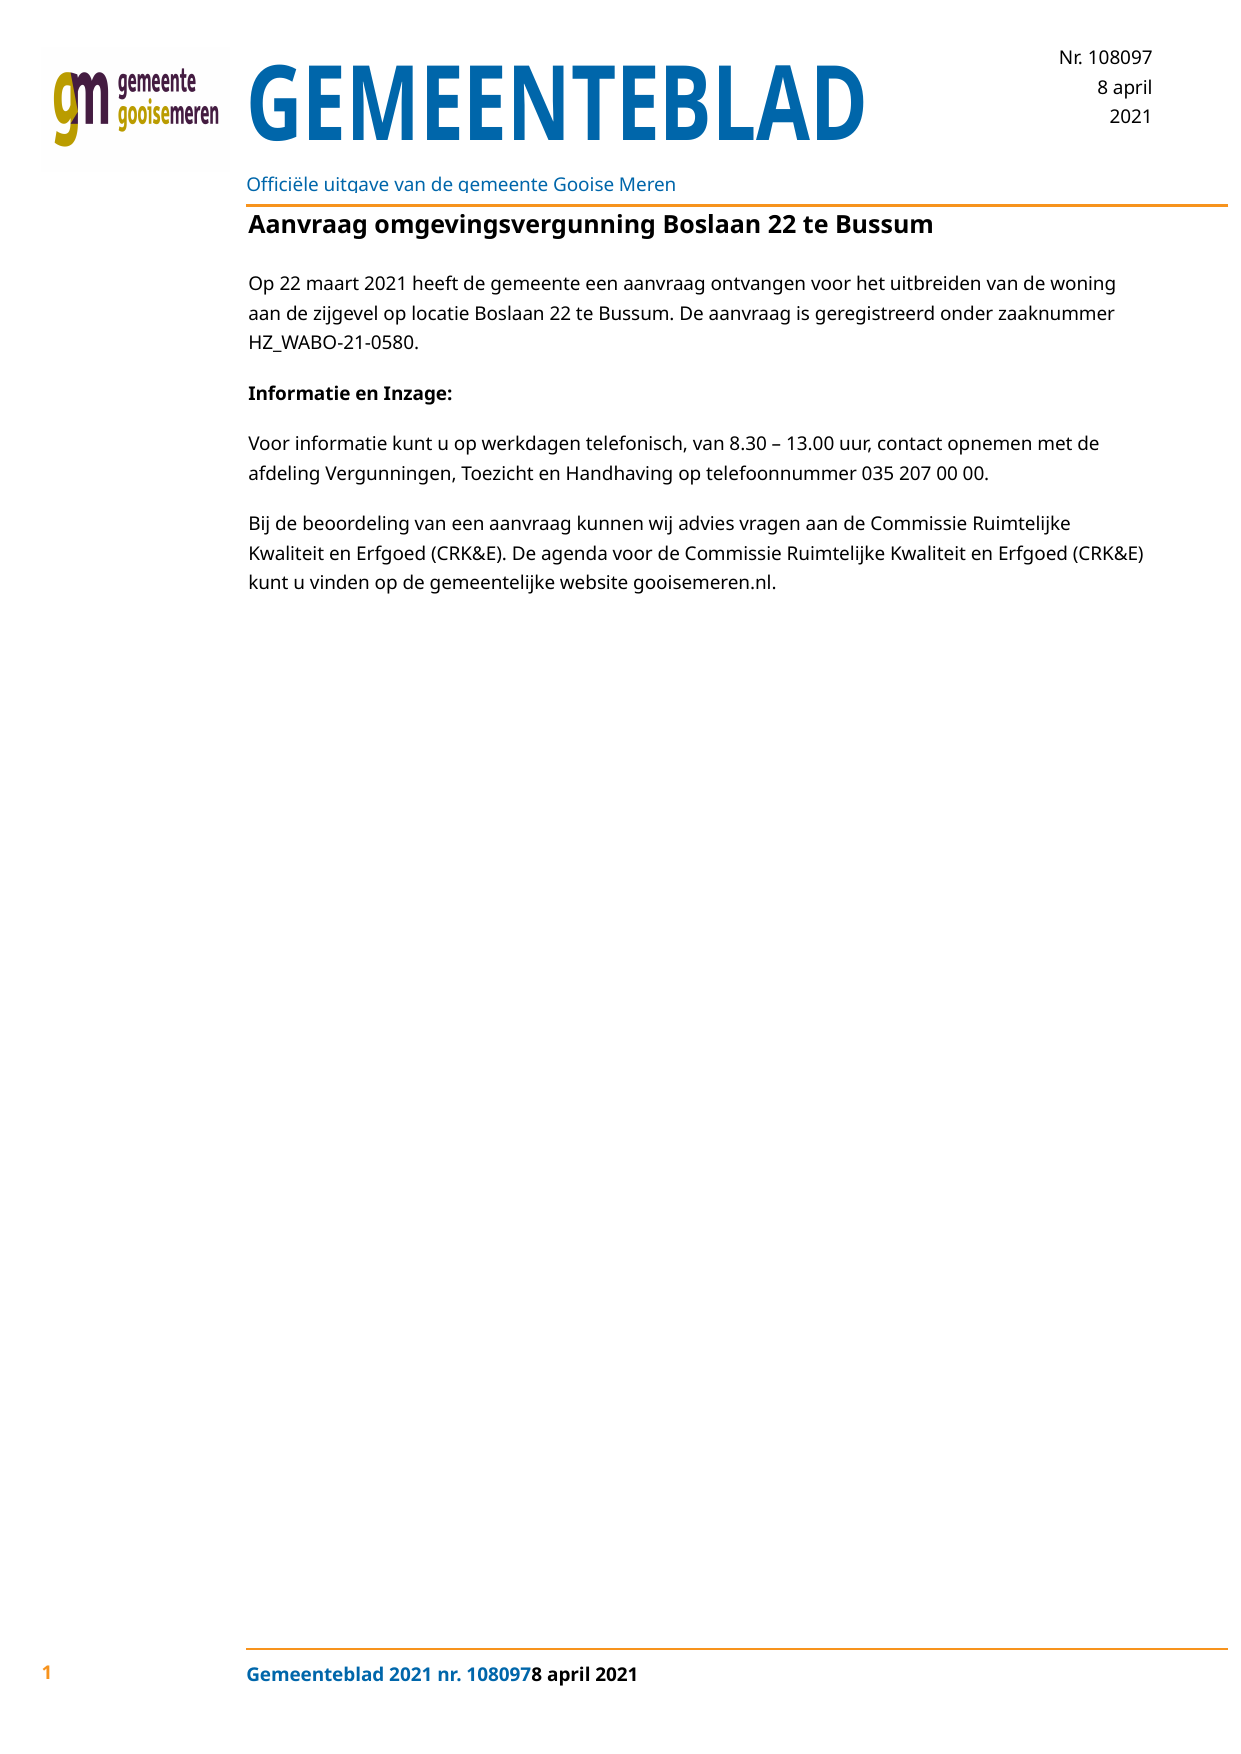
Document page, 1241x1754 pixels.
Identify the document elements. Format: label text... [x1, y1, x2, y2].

picture [41, 47, 231, 172]
text Bij de beoordeling van een aanvraag kunnen wij advies vragen aan de Commissie Ruimtelijke Kwaliteit en Erfgoed (CRK&E). De agenda voor de Commissie Ruimtelijke Kwaliteit en Erfgoed (CRK&E) kunt u vinden op de gemeentelijke website gooisemeren.nl. [248, 510, 1152, 595]
text Voor informatie kunt u op werkdagen telefonisch, van 8.30 – 13.00 uur, contact opnemen met de afdeling Vergunningen, Toezicht en Handhaving op telefoonnummer 035 207 00 00. [248, 430, 1152, 486]
text Aanvraag omgevingsvergunning Boslaan 22 te Bussum [248, 207, 1152, 241]
text Informatie en Inzage: [248, 380, 1152, 406]
text Op 22 maart 2021 heeft de gemeente een aanvraag ontvangen voor het uitbreiden van de woning aan de zijgevel op locatie Boslaan 22 te Bussum. De aanvraag is geregistreerd onder zaaknummer HZ_WABO-21-0580. [248, 270, 1152, 355]
